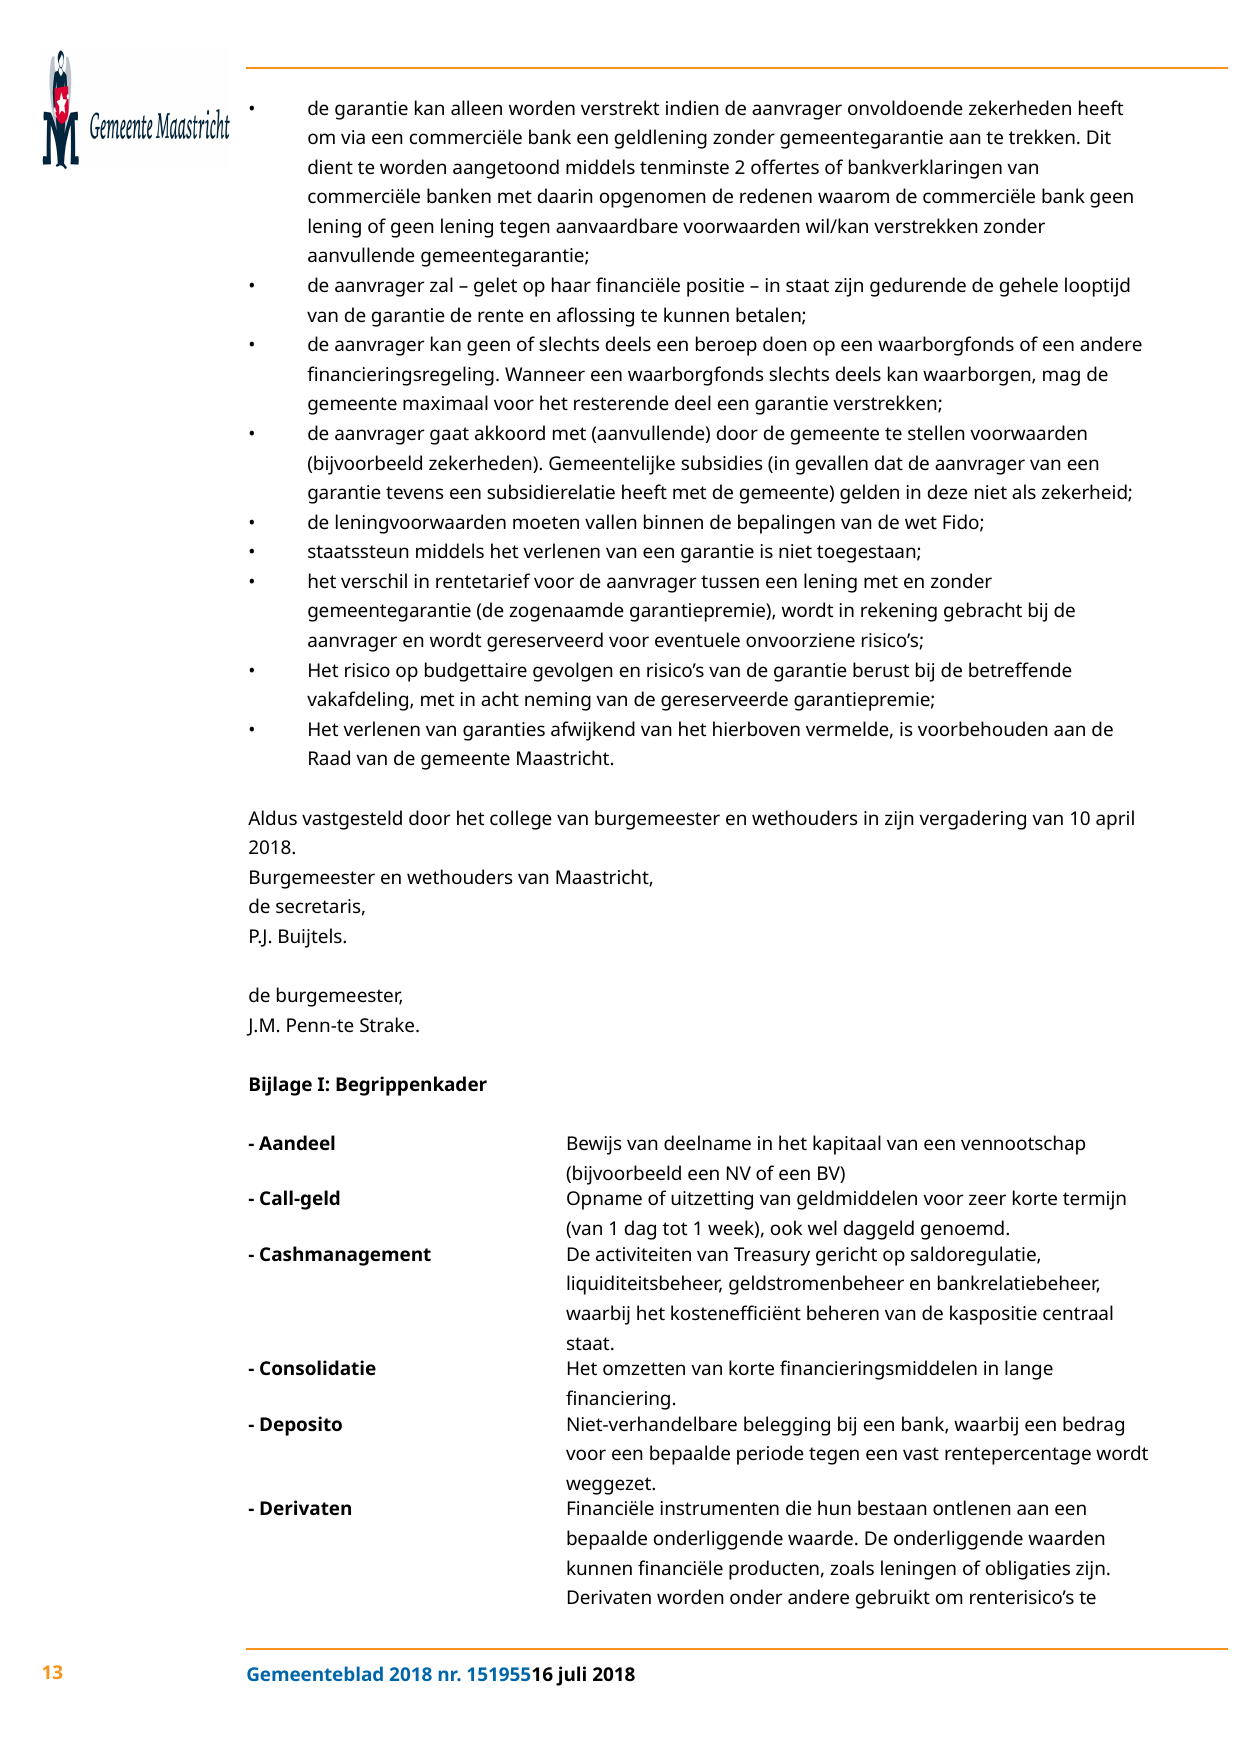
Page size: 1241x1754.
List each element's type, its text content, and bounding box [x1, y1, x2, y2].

list de garantie kan alleen worden verstrekt indien de aanvrager onvoldoende zekerheden heeft om via een commerciële bank een geldlening zonder gemeentegarantie aan te trekken. Dit dient te worden aangetoond middels tenminste 2 offertes of bankverklaringen van commerciële banken met daarin opgenomen de redenen waarom de commerciële bank geen lening of geen lening tegen aanvaardbare voorwaarden wil/kan verstrekken zonder aanvullende gemeentegarantie; [248, 95, 1152, 268]
table_cell Het omzetten van korte financieringsmiddelen in lange financiering. [566, 1355, 1152, 1411]
table_cell - Derivaten [248, 1496, 566, 1610]
table_header Bewijs van deelname in het kapitaal van een vennootschap (bijvoorbeeld een NV of een BV) [566, 1130, 1152, 1186]
text de burgemeester, [248, 982, 1152, 1008]
table_cell Financiële instrumenten die hun bestaan ontlenen aan een bepaalde onderliggende waarde. De onderliggende waarden kunnen financiële producten, zoals leningen of obligaties zijn. Derivaten worden onder andere gebruikt om renterisico’s te [566, 1496, 1152, 1610]
text J.M. Penn-te Strake. [248, 1012, 1152, 1038]
list de aanvrager gaat akkoord met (aanvullende) door de gemeente te stellen voorwaarden (bijvoorbeeld zekerheden). Gemeentelijke subsidies (in gevallen dat de aanvrager van een garantie tevens een subsidierelatie heeft met de gemeente) gelden in deze niet als zekerheid; [248, 420, 1152, 505]
text Aldus vastgesteld door het college van burgemeester en wethouders in zijn vergadering van 10 april 2018. [248, 805, 1152, 860]
list Het verlenen van garanties afwijkend van het hierboven vermelde, is voorbehouden aan de Raad van de gemeente Maastricht. [248, 716, 1152, 771]
table_header - Aandeel [248, 1130, 566, 1186]
table_cell De activiteiten van Treasury gericht op saldoregulatie, liquiditeitsbeheer, geldstromenbeheer en bankrelatiebeheer, waarbij het kostenefficiënt beheren van de kaspositie centraal staat. [566, 1241, 1152, 1355]
table_cell - Cashmanagement [248, 1241, 566, 1355]
list de aanvrager zal – gelet op haar financiële positie – in staat zijn gedurende de gehele looptijd van de garantie de rente en aflossing te kunnen betalen; [248, 272, 1152, 328]
list de leningvoorwaarden moeten vallen binnen de bepalingen van de wet Fido; [248, 509, 1152, 535]
text Bijlage I: Begrippenkader [248, 1071, 1152, 1097]
list staatssteun middels het verlenen van een garantie is niet toegestaan; [248, 538, 1152, 564]
picture [41, 47, 231, 172]
list Het risico op budgettaire gevolgen en risico’s van de garantie berust bij de betreffende vakafdeling, met in acht neming van de gereserveerde garantiepremie; [248, 657, 1152, 712]
text P.J. Buijtels. [248, 923, 1152, 949]
list de aanvrager kan geen of slechts deels een beroep doen op een waarborgfonds of een andere financieringsregeling. Wanneer een waarborgfonds slechts deels kan waarborgen, mag de gemeente maximaal voor het resterende deel een garantie verstrekken; [248, 331, 1152, 416]
table_cell - Deposito [248, 1411, 566, 1496]
text Burgemeester en wethouders van Maastricht, [248, 864, 1152, 890]
table_cell - Consolidatie [248, 1355, 566, 1411]
table_cell - Call-geld [248, 1186, 566, 1241]
list het verschil in rentetarief voor de aanvrager tussen een lening met en zonder gemeentegarantie (de zogenaamde garantiepremie), wordt in rekening gebracht bij de aanvrager en wordt gereserveerd voor eventuele onvoorziene risico’s; [248, 568, 1152, 653]
table_cell Opname of uitzetting van geldmiddelen voor zeer korte termijn (van 1 dag tot 1 week), ook wel daggeld genoemd. [566, 1186, 1152, 1241]
text de secretaris, [248, 893, 1152, 919]
table_cell Niet-verhandelbare belegging bij een bank, waarbij een bedrag voor een bepaalde periode tegen een vast rentepercentage wordt weggezet. [566, 1411, 1152, 1496]
